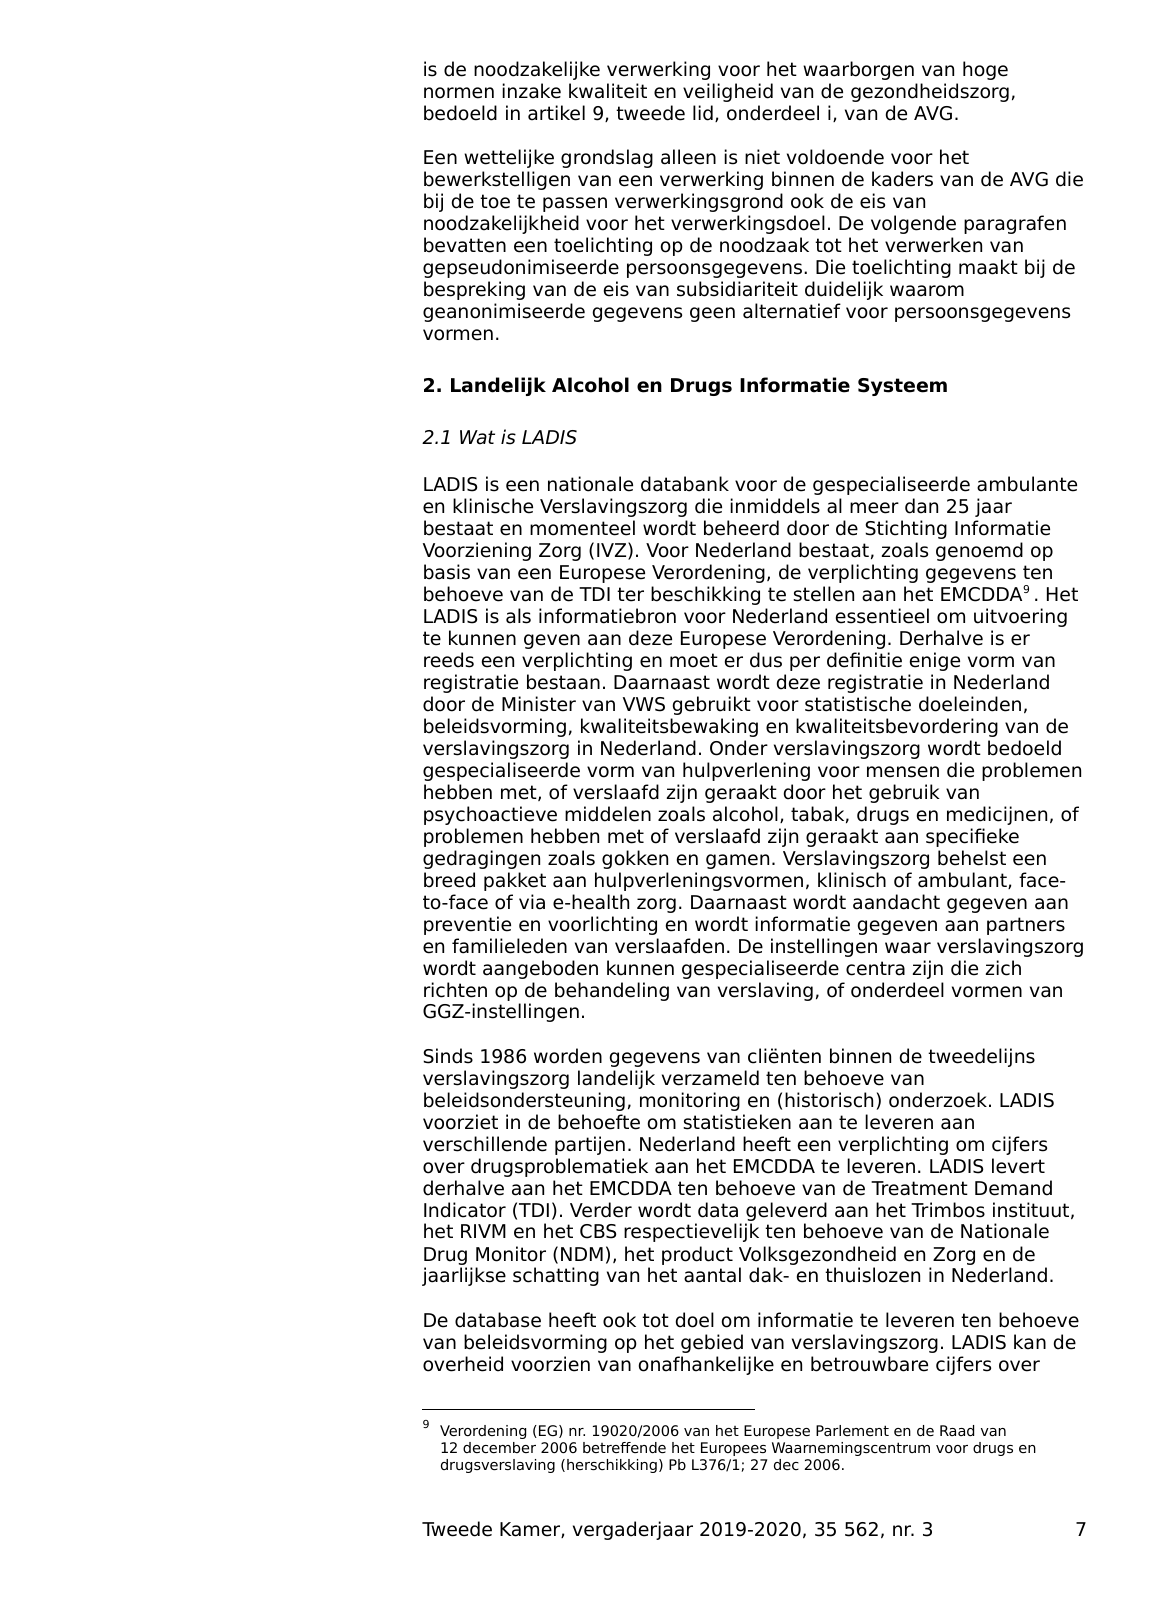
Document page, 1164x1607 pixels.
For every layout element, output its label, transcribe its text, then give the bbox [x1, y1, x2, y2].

text De database heeft ook tot doel om informatie te leveren ten behoeve van beleidsvorming op het gebied van verslavingszorg. LADIS kan de overheid voorzien van onafhankelijke en betrouwbare cijfers over [422, 1309, 1087, 1376]
text Sinds 1986 worden gegevens van cliënten binnen de tweedelijns verslavingszorg landelijk verzameld ten behoeve van beleidsondersteuning, monitoring en (historisch) onderzoek. LADIS voorziet in de behoefte om statistieken aan te leveren aan verschillende partijen. Nederland heeft een verplichting om cijfers over drugsproblematiek aan het EMCDDA te leveren. LADIS levert derhalve aan het EMCDDA ten behoeve van de Treatment Demand Indicator (TDI). Verder wordt data geleverd aan het Trimbos instituut, het RIVM en het CBS respectievelijk ten behoeve van de Nationale Drug Monitor (NDM), het product Volksgezondheid en Zorg en de jaarlijkse schatting van het aantal dak- en thuislozen in Nederland. [422, 1046, 1087, 1287]
subtitle 2.1 Wat is LADIS [422, 427, 1087, 449]
text Verordening (EG) nr. 19020/2006 van het Europese Parlement en de Raad van 12 december 2006 betreffende het Europees Waarnemingscentrum voor drugs en drugsverslaving (herschikking) Pb L376/1; 27 dec 2006. [422, 1418, 1087, 1474]
text is de noodzakelijke verwerking voor het waarborgen van hoge normen inzake kwaliteit en veiligheid van de gezondheidszorg, bedoeld in artikel 9, tweede lid, onderdeel i, van de AVG. [422, 59, 1087, 125]
text Een wettelijke grondslag alleen is niet voldoende voor het bewerkstelligen van een verwerking binnen de kaders van de AVG die bij de toe te passen verwerkingsgrond ook de eis van noodzakelijkheid voor het verwerkingsdoel. De volgende paragrafen bevatten een toelichting op de noodzaak tot het verwerken van gepseudonimiseerde persoonsgegevens. Die toelichting maakt bij de bespreking van de eis van subsidiariteit duidelijk waarom geanonimiseerde gegevens geen alternatief voor persoonsgegevens vormen. [422, 147, 1087, 345]
subtitle 2. Landelijk Alcohol en Drugs Informatie Systeem [422, 375, 1087, 397]
text LADIS is een nationale databank voor de gespecialiseerde ambulante en klinische Verslavingszorg die inmiddels al meer dan 25 jaar bestaat en momenteel wordt beheerd door de Stichting Informatie Voorziening Zorg (IVZ). Voor Nederland bestaat, zoals genoemd op basis van een Europese Verordening, de verplichting gegevens ten behoeve van de TDI ter beschikking te stellen aan het EMCDDA. Het LADIS is als informatiebron voor Nederland essentieel om uitvoering te kunnen geven aan deze Europese Verordening. Derhalve is er reeds een verplichting en moet er dus per definitie enige vorm van registratie bestaan. Daarnaast wordt deze registratie in Nederland door de Minister van VWS gebruikt voor statistische doeleinden, beleidsvorming, kwaliteitsbewaking en kwaliteitsbevordering van de verslavingszorg in Nederland. Onder verslavingszorg wordt bedoeld gespecialiseerde vorm van hulpverlening voor mensen die problemen hebben met, of verslaafd zijn geraakt door het gebruik van psychoactieve middelen zoals alcohol, tabak, drugs en medicijnen, of problemen hebben met of verslaafd zijn geraakt aan specifieke gedragingen zoals gokken en gamen. Verslavingszorg behelst een breed pakket aan hulpverleningsvormen, klinisch of ambulant, face-to-face of via e-health zorg. Daarnaast wordt aandacht gegeven aan preventie en voorlichting en wordt informatie gegeven aan partners en familieleden van verslaafden. De instellingen waar verslavingszorg wordt aangeboden kunnen gespecialiseerde centra zijn die zich richten op de behandeling van verslaving, of onderdeel vormen van GGZ-instellingen. [422, 474, 1087, 1023]
